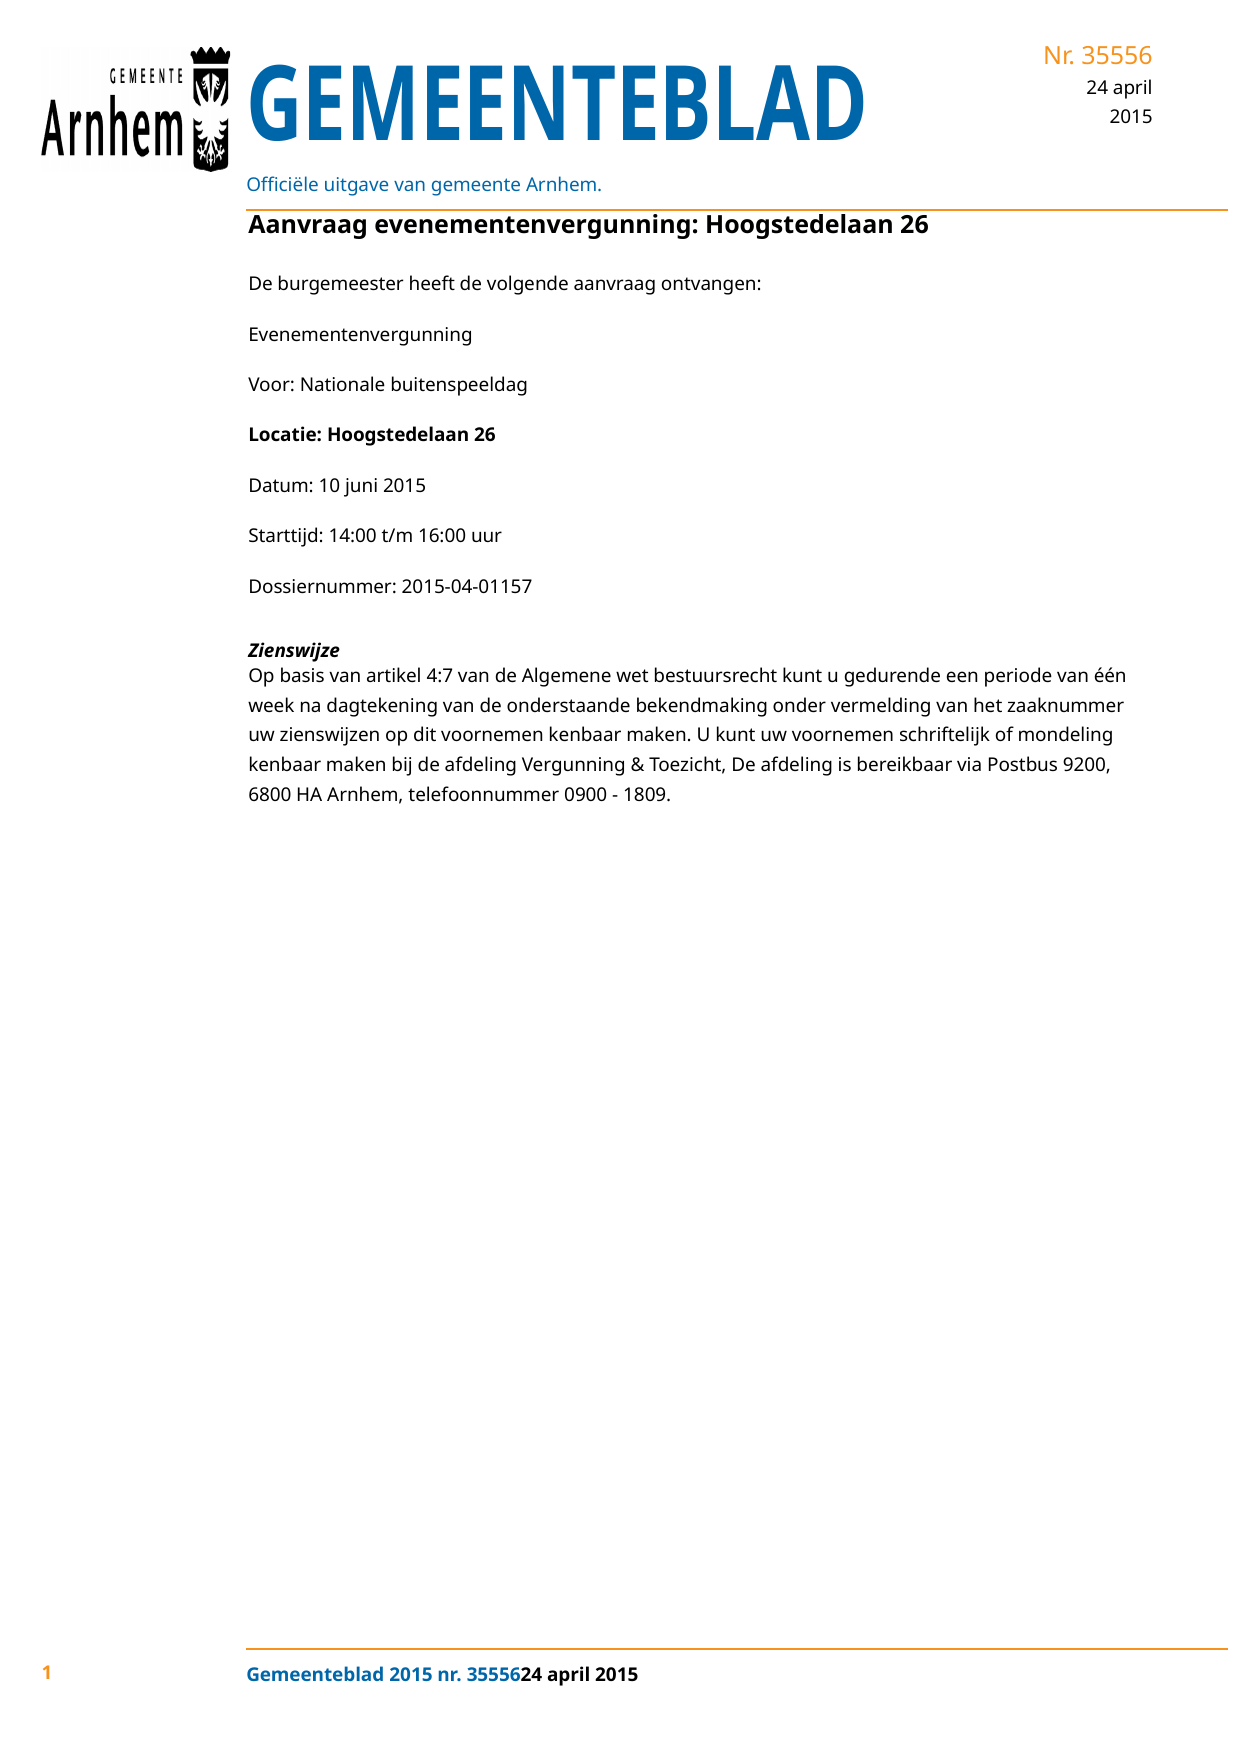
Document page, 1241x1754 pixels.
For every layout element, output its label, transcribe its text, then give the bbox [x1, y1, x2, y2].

text Starttijd: 14:00 t/m 16:00 uur [248, 522, 1152, 548]
text Aanvraag evenementenvergunning: Hoogstedelaan 26 [248, 211, 1152, 241]
text De burgemeester heeft de volgende aanvraag ontvangen: [248, 270, 1152, 296]
text Datum: 10 juni 2015 [248, 472, 1152, 498]
text Voor: Nationale buitenspeeldag [248, 371, 1152, 397]
text Evenementenvergunning [248, 321, 1152, 346]
picture [41, 47, 231, 172]
text Locatie: Hoogstedelaan 26 [248, 422, 1152, 447]
text Zienswijze [248, 637, 1152, 662]
text Op basis van artikel 4:7 van de Algemene wet bestuursrecht kunt u gedurende een periode van één week na dagtekening van de onderstaande bekendmaking onder vermelding van het zaaknummer uw zienswijzen op dit voornemen kenbaar maken. U kunt uw voornemen schriftelijk of mondeling kenbaar maken bij de afdeling Vergunning & Toezicht, De afdeling is bereikbaar via Postbus 9200, 6800 HA Arnhem, telefoonnummer 0900 - 1809. [248, 662, 1152, 807]
text Dossiernummer: 2015-04-01157 [248, 573, 1152, 598]
